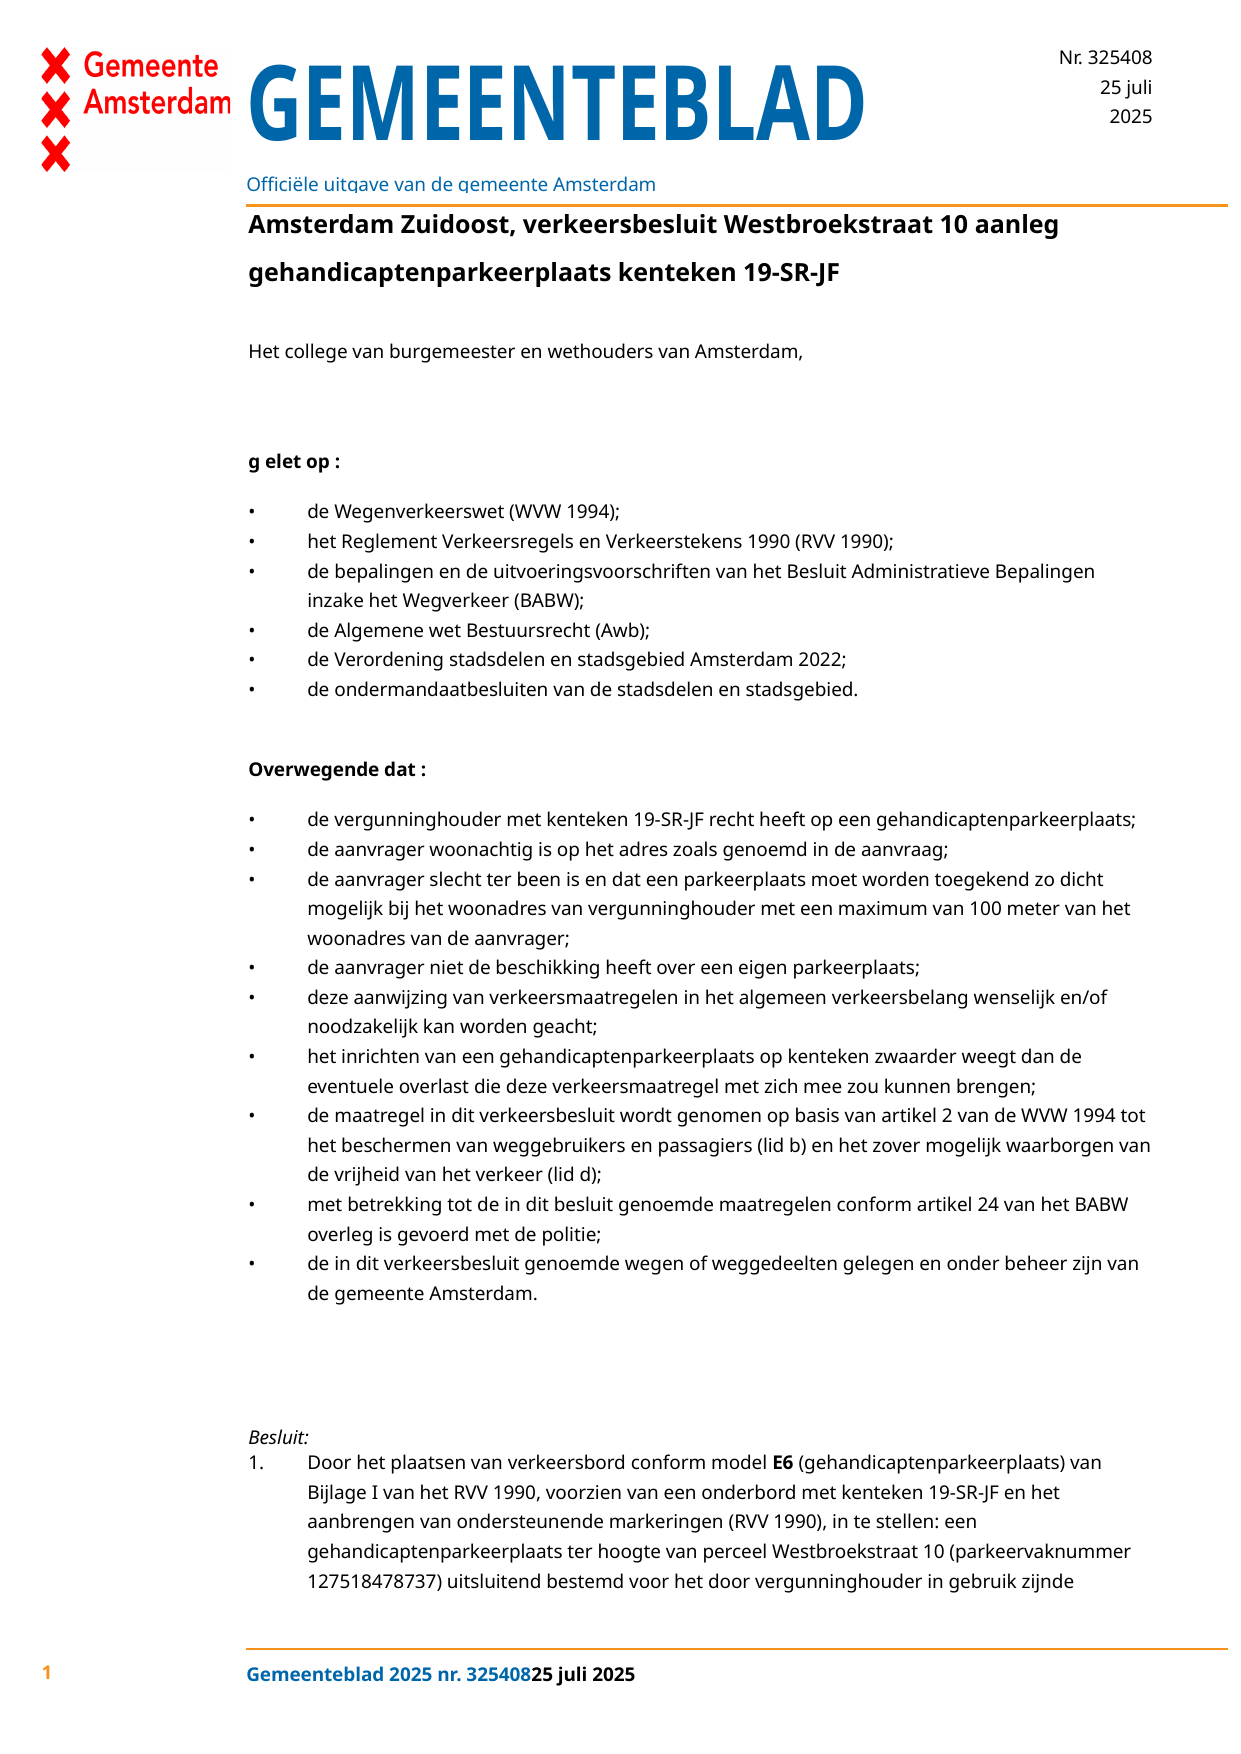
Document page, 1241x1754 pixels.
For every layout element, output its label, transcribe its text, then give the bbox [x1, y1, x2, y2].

list het inrichten van een gehandicaptenparkeerplaats op kenteken zwaarder weegt dan de eventuele overlast die deze verkeersmaatregel met zich mee zou kunnen brengen; [248, 1043, 1152, 1098]
picture [41, 47, 231, 172]
list met betrekking tot de in dit besluit genoemde maatregelen conform artikel 24 van het BABW overleg is gevoerd met de politie; [248, 1191, 1152, 1246]
text Besluit: [248, 1424, 1152, 1449]
list de vergunninghouder met kenteken 19-SR-JF recht heeft op een gehandicaptenparkeerplaats; [248, 807, 1152, 832]
list deze aanwijzing van verkeersmaatregelen in het algemeen verkeersbelang wenselijk en/of noodzakelijk kan worden geacht; [248, 984, 1152, 1039]
text g elet op : [248, 448, 1152, 474]
list de maatregel in dit verkeersbesluit wordt genomen op basis van artikel 2 van de WVW 1994 tot het beschermen van weggebruikers en passagiers (lid b) en het zover mogelijk waarborgen van de vrijheid van het verkeer (lid d); [248, 1102, 1152, 1187]
list de aanvrager slecht ter been is en dat een parkeerplaats moet worden toegekend zo dicht mogelijk bij het woonadres van vergunninghouder met een maximum van 100 meter van het woonadres van de aanvrager; [248, 866, 1152, 951]
list de ondermandaatbesluiten van de stadsdelen en stadsgebied. [248, 676, 1152, 702]
list de in dit verkeersbesluit genoemde wegen of weggedeelten gelegen en onder beheer zijn van de gemeente Amsterdam. [248, 1250, 1152, 1306]
text Het college van burgemeester en wethouders van Amsterdam, [248, 339, 1152, 364]
list het Reglement Verkeersregels en Verkeerstekens 1990 (RVV 1990); [248, 528, 1152, 554]
list de aanvrager niet de beschikking heeft over een eigen parkeerplaats; [248, 954, 1152, 980]
list de Verordening stadsdelen en stadsgebied Amsterdam 2022; [248, 647, 1152, 672]
text Overwegende dat : [248, 756, 1152, 782]
list Door het plaatsen van verkeersbord conform model E6 (gehandicaptenparkeerplaats) van Bijlage I van het RVV 1990, voorzien van een onderbord met kenteken 19-SR-JF en het aanbrengen van ondersteunende markeringen (RVV 1990), in te stellen: een gehandicaptenparkeerplaats ter hoogte van perceel Westbroekstraat 10 (parkeervaknummer 127518478737) uitsluitend bestemd voor het door vergunninghouder in gebruik zijnde [248, 1449, 1152, 1594]
list de Algemene wet Bestuursrecht (Awb); [248, 617, 1152, 643]
text Amsterdam Zuidoost, verkeersbesluit Westbroekstraat 10 aanleg gehandicaptenparkeerplaats kenteken 19-SR-JF [248, 207, 1152, 288]
list de bepalingen en de uitvoeringsvoorschriften van het Besluit Administratieve Bepalingen inzake het Wegverkeer (BABW); [248, 558, 1152, 613]
list de aanvrager woonachtig is op het adres zoals genoemd in de aanvraag; [248, 836, 1152, 862]
list de Wegenverkeerswet (WVW 1994); [248, 499, 1152, 524]
